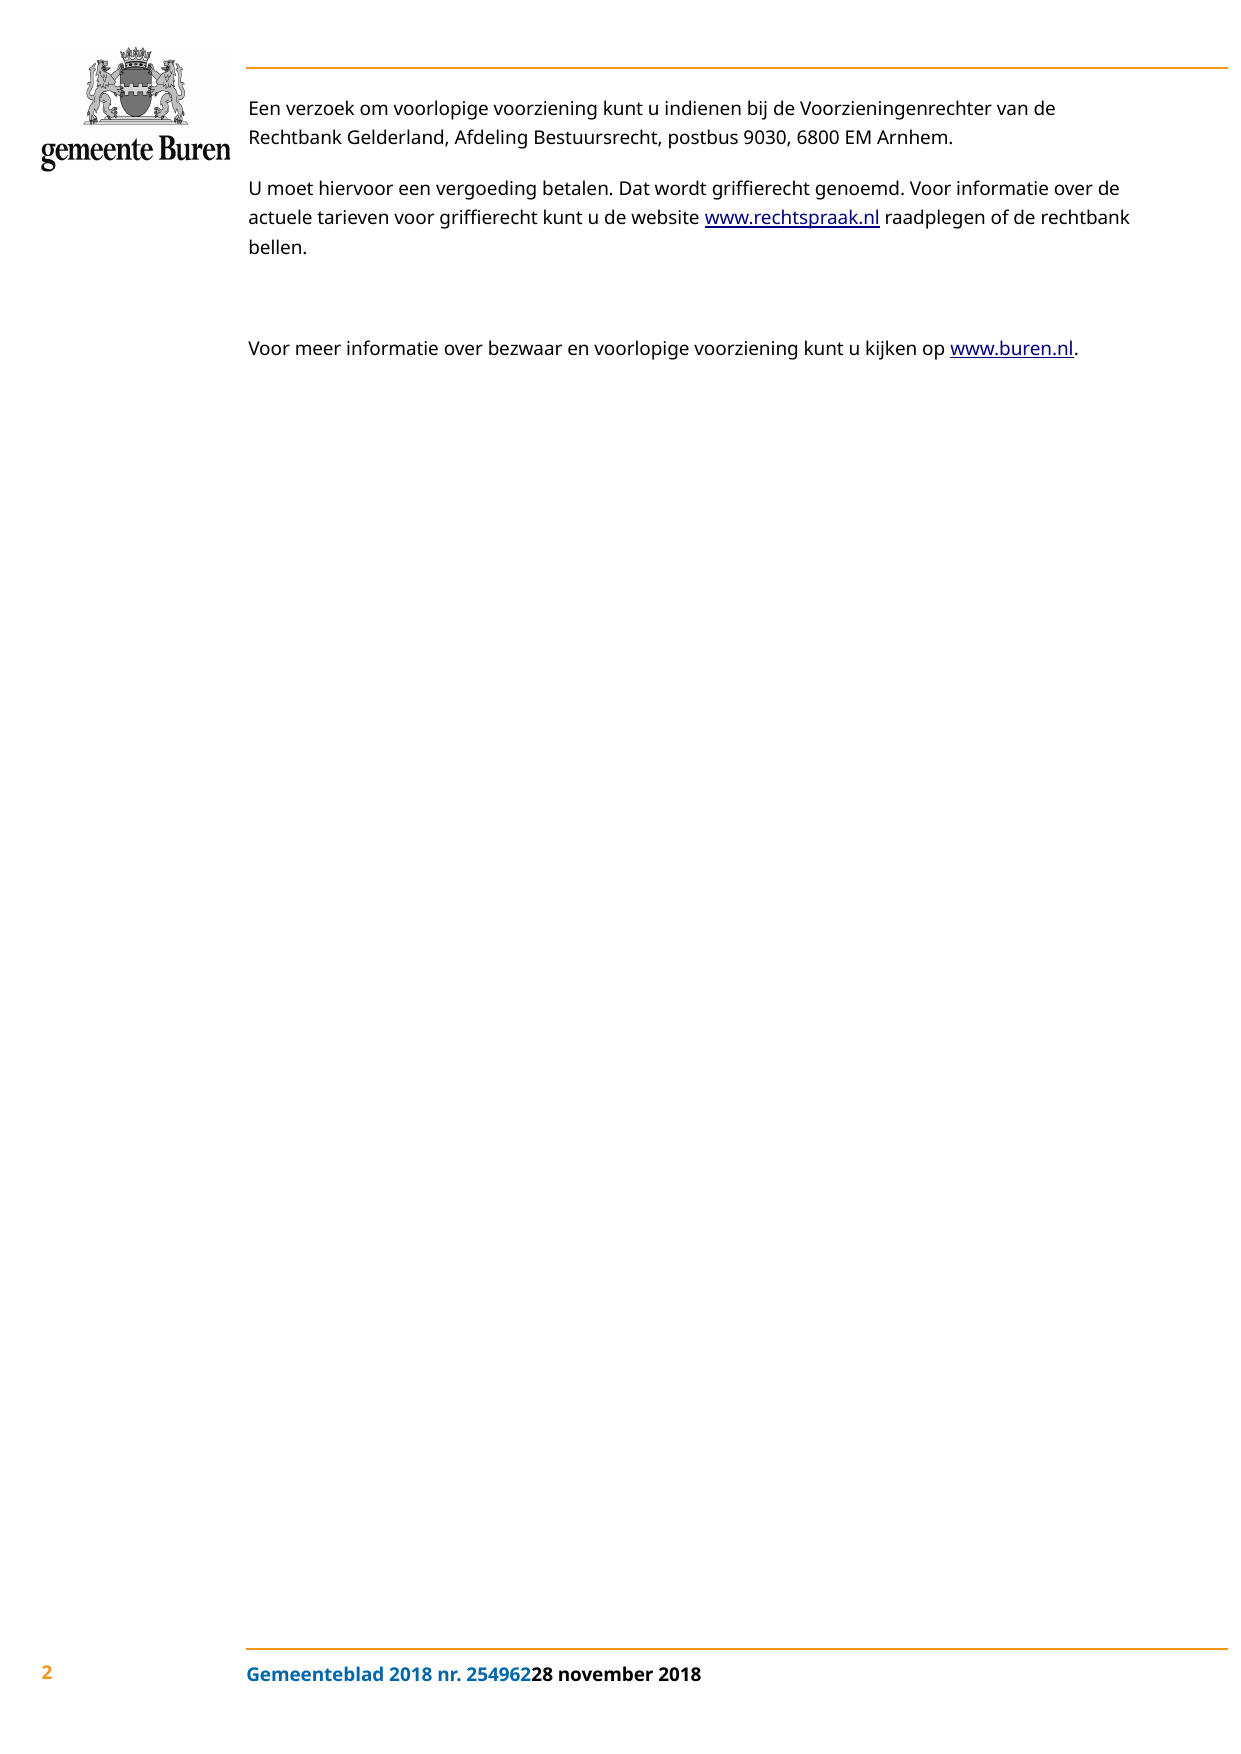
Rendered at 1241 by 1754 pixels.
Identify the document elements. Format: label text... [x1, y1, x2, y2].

text U moet hiervoor een vergoeding betalen. Dat wordt griffierecht genoemd. Voor informatie over de actuele tarieven voor griffierecht kunt u de website www.rechtspraak.nl raadplegen of de rechtbank bellen. [248, 175, 1152, 260]
text Een verzoek om voorlopige voorziening kunt u indienen bij de Voorzieningenrechter van de Rechtbank Gelderland, Afdeling Bestuursrecht, postbus 9030, 6800 EM Arnhem. [248, 95, 1152, 150]
picture [41, 47, 231, 172]
text Voor meer informatie over bezwaar en voorlopige voorziening kunt u kijken op www.buren.nl. [248, 335, 1152, 361]
